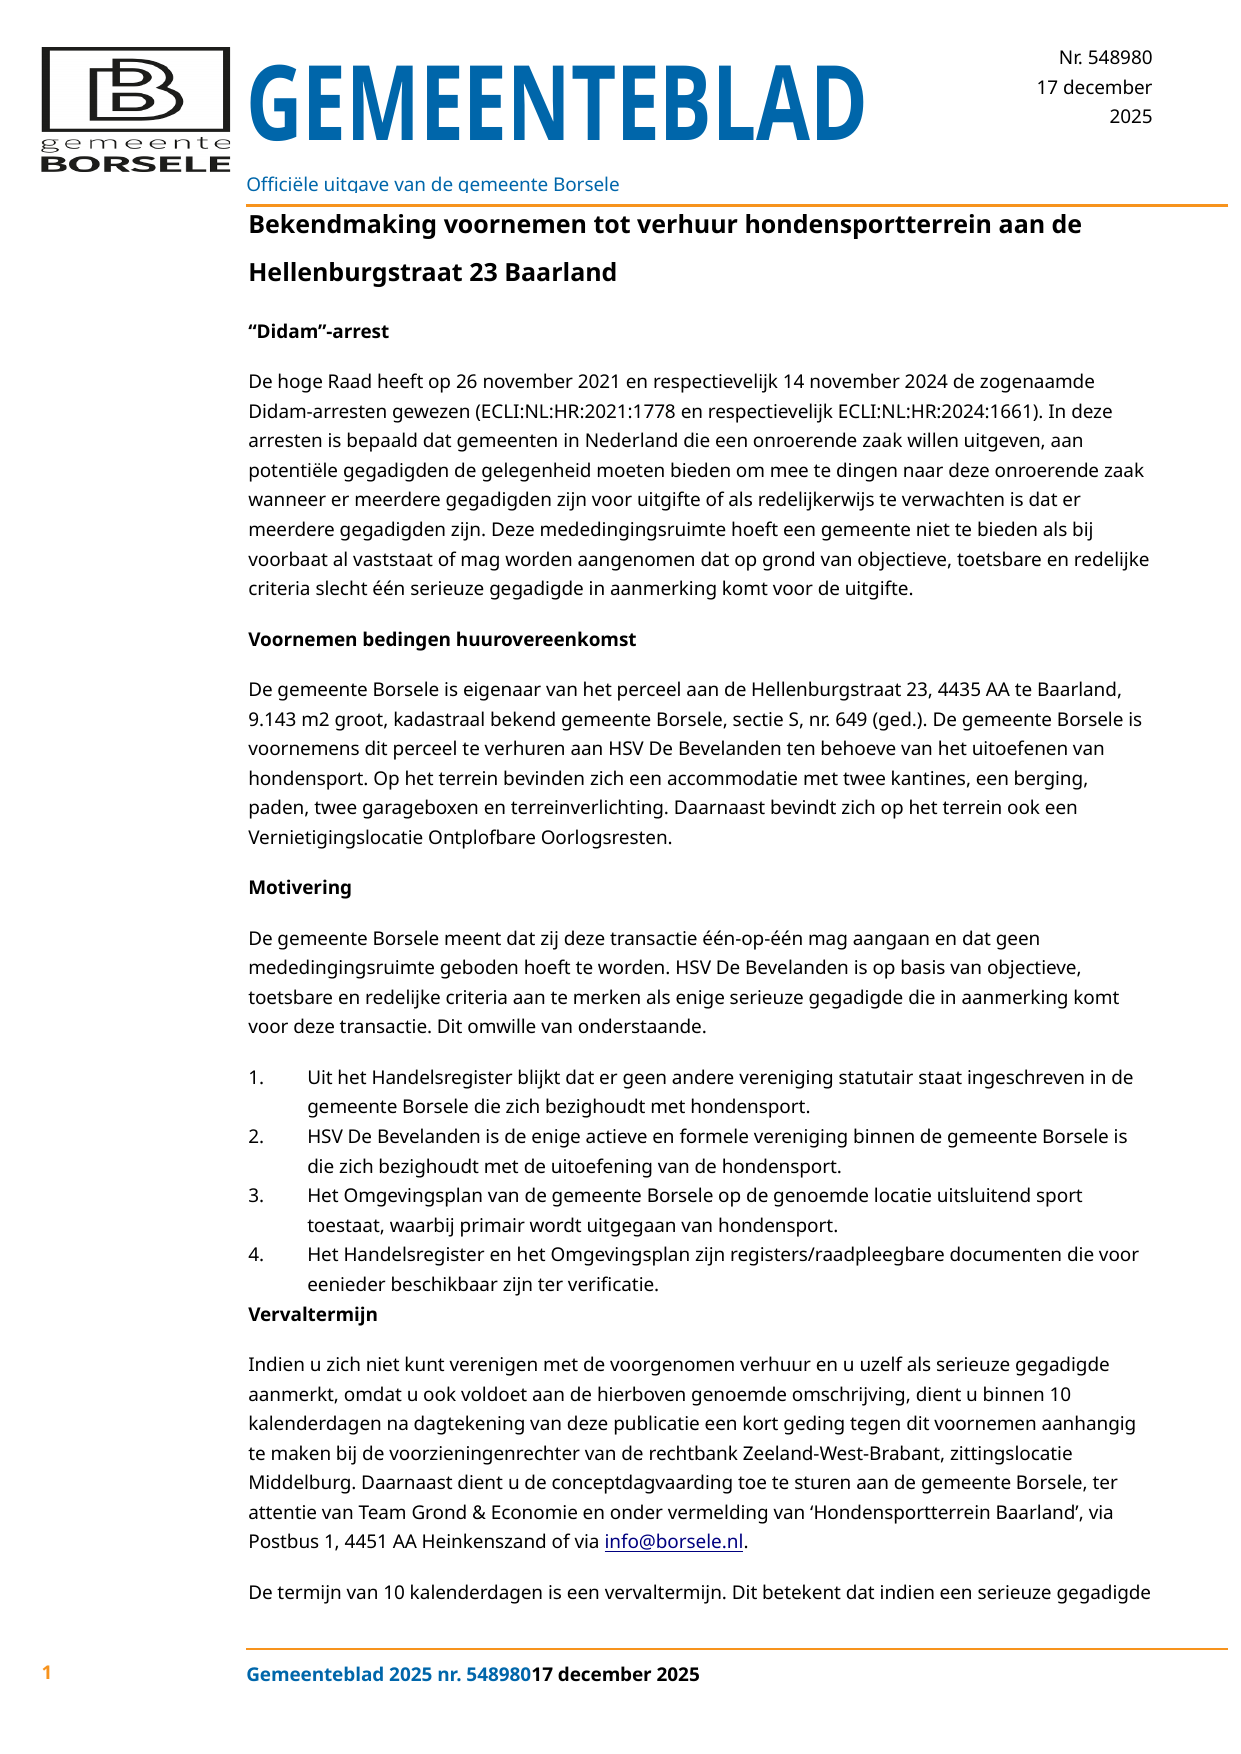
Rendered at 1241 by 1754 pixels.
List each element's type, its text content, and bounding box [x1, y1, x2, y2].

list HSV De Bevelanden is de enige actieve en formele vereniging binnen de gemeente Borsele is die zich bezighoudt met de uitoefening van de hondensport. [248, 1123, 1152, 1179]
text De termijn van 10 kalenderdagen is een vervaltermijn. Dit betekent dat indien een serieuze gegadigde [248, 1579, 1152, 1605]
text Indien u zich niet kunt verenigen met de voorgenomen verhuur en u uzelf als serieuze gegadigde aanmerkt, omdat u ook voldoet aan de hierboven genoemde omschrijving, dient u binnen 10 kalenderdagen na dagtekening van deze publicatie een kort geding tegen dit voornemen aanhangig te maken bij de voorzieningenrechter van de rechtbank Zeeland-West-Brabant, zittingslocatie Middelburg. Daarnaast dient u de conceptdagvaarding toe te sturen aan de gemeente Borsele, ter attentie van Team Grond & Economie en onder vermelding van ‘Hondensportterrein Baarland’, via Postbus 1, 4451 AA Heinkenszand of via info@borsele.nl. [248, 1351, 1152, 1554]
text Bekendmaking voornemen tot verhuur hondensportterrein aan de Hellenburgstraat 23 Baarland [248, 207, 1152, 288]
list Het Omgevingsplan van de gemeente Borsele op de genoemde locatie uitsluitend sport toestaat, waarbij primair wordt uitgegaan van hondensport. [248, 1182, 1152, 1238]
text Voornemen bedingen huurovereenkomst [248, 626, 1152, 652]
picture [41, 47, 231, 172]
list Het Handelsregister en het Omgevingsplan zijn registers/raadpleegbare documenten die voor eenieder beschikbaar zijn ter verificatie. [248, 1242, 1152, 1297]
text “Didam”-arrest [248, 318, 1152, 344]
text De gemeente Borsele is eigenaar van het perceel aan de Hellenburgstraat 23, 4435 AA te Baarland, 9.143 m2 groot, kadastraal bekend gemeente Borsele, sectie S, nr. 649 (ged.). De gemeente Borsele is voornemens dit perceel te verhuren aan HSV De Bevelanden ten behoeve van het uitoefenen van hondensport. Op het terrein bevinden zich een accommodatie met twee kantines, een berging, paden, twee garageboxen en terreinverlichting. Daarnaast bevindt zich op het terrein ook een Vernietigingslocatie Ontplofbare Oorlogsresten. [248, 676, 1152, 850]
text De hoge Raad heeft op 26 november 2021 en respectievelijk 14 november 2024 de zogenaamde Didam-arresten gewezen (ECLI:NL:HR:2021:1778 en respectievelijk ECLI:NL:HR:2024:1661). In deze arresten is bepaald dat gemeenten in Nederland die een onroerende zaak willen uitgeven, aan potentiële gegadigden de gelegenheid moeten bieden om mee te dingen naar deze onroerende zaak wanneer er meerdere gegadigden zijn voor uitgifte of als redelijkerwijs te verwachten is dat er meerdere gegadigden zijn. Deze mededingingsruimte hoeft een gemeente niet te bieden als bij voorbaat al vaststaat of mag worden aangenomen dat op grond van objectieve, toetsbare en redelijke criteria slecht één serieuze gegadigde in aanmerking komt voor de uitgifte. [248, 368, 1152, 601]
text Motivering [248, 874, 1152, 900]
list Uit het Handelsregister blijkt dat er geen andere vereniging statutair staat ingeschreven in de gemeente Borsele die zich bezighoudt met hondensport. [248, 1064, 1152, 1119]
text De gemeente Borsele meent dat zij deze transactie één-op-één mag aangaan en dat geen mededingingsruimte geboden hoeft te worden. HSV De Bevelanden is op basis van objectieve, toetsbare en redelijke criteria aan te merken als enige serieuze gegadigde die in aanmerking komt voor deze transactie. Dit omwille van onderstaande. [248, 925, 1152, 1039]
text Vervaltermijn [248, 1301, 1152, 1327]
